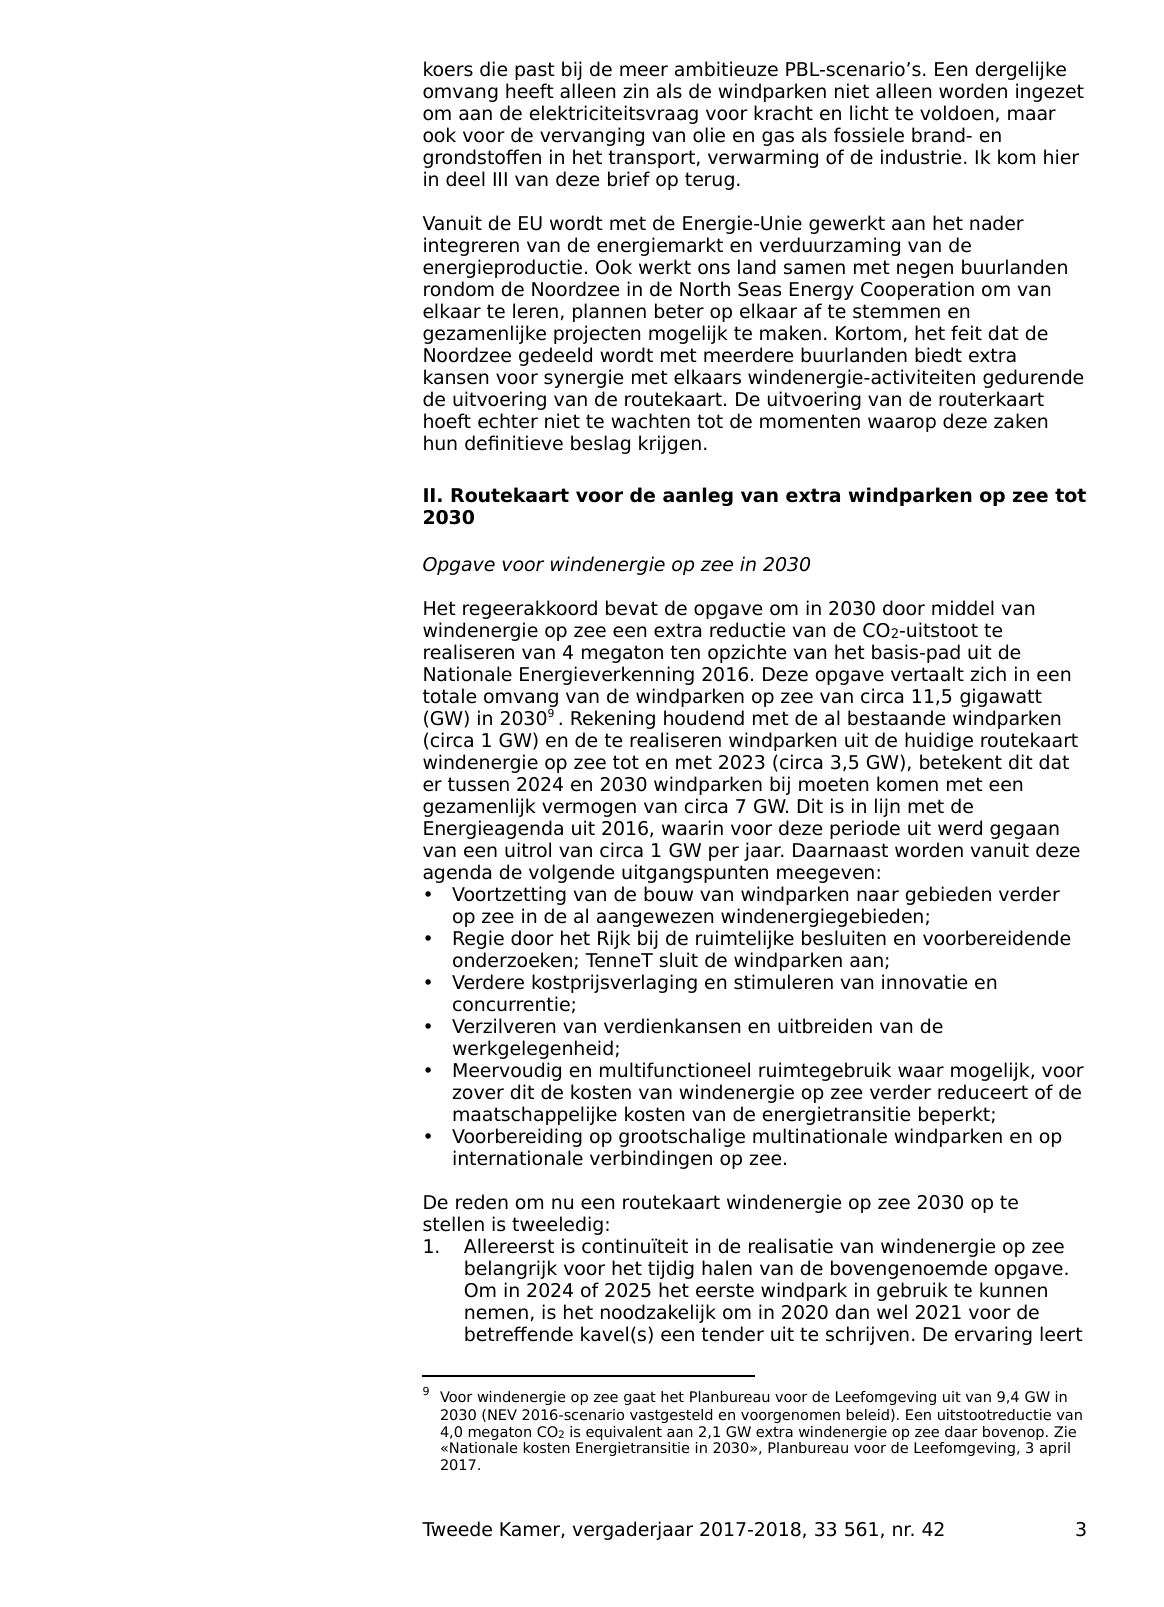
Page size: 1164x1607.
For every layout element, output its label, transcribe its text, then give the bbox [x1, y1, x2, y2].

text Voor windenergie op zee gaat het Planbureau voor de Leefomgeving uit van 9,4 GW in 2030 (NEV 2016-scenario vastgesteld en voorgenomen beleid). Een uitstootreductie van 4,0 megaton CO2 is equivalent aan 2,1 GW extra windenergie op zee daar bovenop. Zie «Nationale kosten Energietransitie in 2030», Planbureau voor de Leefomgeving, 3 april 2017. [422, 1385, 1087, 1474]
text • Meervoudig en multifunctioneel ruimtegebruik waar mogelijk, voor zover dit de kosten van windenergie op zee verder reduceert of de maatschappelijke kosten van de energietransitie beperkt; [422, 1059, 1087, 1126]
subtitle II. Routekaart voor de aanleg van extra windparken op zee tot 2030 [422, 485, 1087, 529]
text De reden om nu een routekaart windenergie op zee 2030 op te stellen is tweeledig: [422, 1192, 1087, 1236]
text • Regie door het Rijk bij de ruimtelijke besluiten en voorbereidende onderzoeken; TenneT sluit de windparken aan; [422, 928, 1087, 972]
text Het regeerakkoord bevat de opgave om in 2030 door middel van windenergie op zee een extra reductie van de CO2-uitstoot te realiseren van 4 megaton ten opzichte van het basis-pad uit de Nationale Energieverkenning 2016. Deze opgave vertaalt zich in een totale omvang van de windparken op zee van circa 11,5 gigawatt (GW) in 2030. Rekening houdend met de al bestaande windparken (circa 1 GW) en de te realiseren windparken uit de huidige routekaart windenergie op zee tot en met 2023 (circa 3,5 GW), betekent dit dat er tussen 2024 en 2030 windparken bij moeten komen met een gezamenlijk vermogen van circa 7 GW. Dit is in lijn met de Energieagenda uit 2016, waarin voor deze periode uit werd gegaan van een uitrol van circa 1 GW per jaar. Daarnaast worden vanuit deze agenda de volgende uitgangspunten meegeven: [422, 598, 1087, 884]
text • Verzilveren van verdienkansen en uitbreiden van de werkgelegenheid; [422, 1016, 1087, 1059]
text • Verdere kostprijsverlaging en stimuleren van innovatie en concurrentie; [422, 972, 1087, 1016]
subtitle Opgave voor windenergie op zee in 2030 [422, 554, 1087, 576]
text 1. Allereerst is continuïteit in de realisatie van windenergie op zee belangrijk voor het tijdig halen van de bovengenoemde opgave. Om in 2024 of 2025 het eerste windpark in gebruik te kunnen nemen, is het noodzakelijk om in 2020 dan wel 2021 voor de betreffende kavel(s) een tender uit te schrijven. De ervaring leert [422, 1236, 1087, 1346]
text Vanuit de EU wordt met de Energie-Unie gewerkt aan het nader integreren van de energiemarkt en verduurzaming van de energieproductie. Ook werkt ons land samen met negen buurlanden rondom de Noordzee in de North Seas Energy Cooperation om van elkaar te leren, plannen beter op elkaar af te stemmen en gezamenlijke projecten mogelijk te maken. Kortom, het feit dat de Noordzee gedeeld wordt met meerdere buurlanden biedt extra kansen voor synergie met elkaars windenergie-activiteiten gedurende de uitvoering van de routekaart. De uitvoering van de routerkaart hoeft echter niet te wachten tot de momenten waarop deze zaken hun definitieve beslag krijgen. [422, 213, 1087, 455]
text • Voortzetting van de bouw van windparken naar gebieden verder op zee in de al aangewezen windenergiegebieden; [422, 884, 1087, 928]
text • Voorbereiding op grootschalige multinationale windparken en op internationale verbindingen op zee. [422, 1126, 1087, 1169]
text koers die past bij de meer ambitieuze PBL-scenario’s. Een dergelijke omvang heeft alleen zin als de windparken niet alleen worden ingezet om aan de elektriciteitsvraag voor kracht en licht te voldoen, maar ook voor de vervanging van olie en gas als fossiele brand- en grondstoffen in het transport, verwarming of de industrie. Ik kom hier in deel III van deze brief op terug. [422, 59, 1087, 191]
